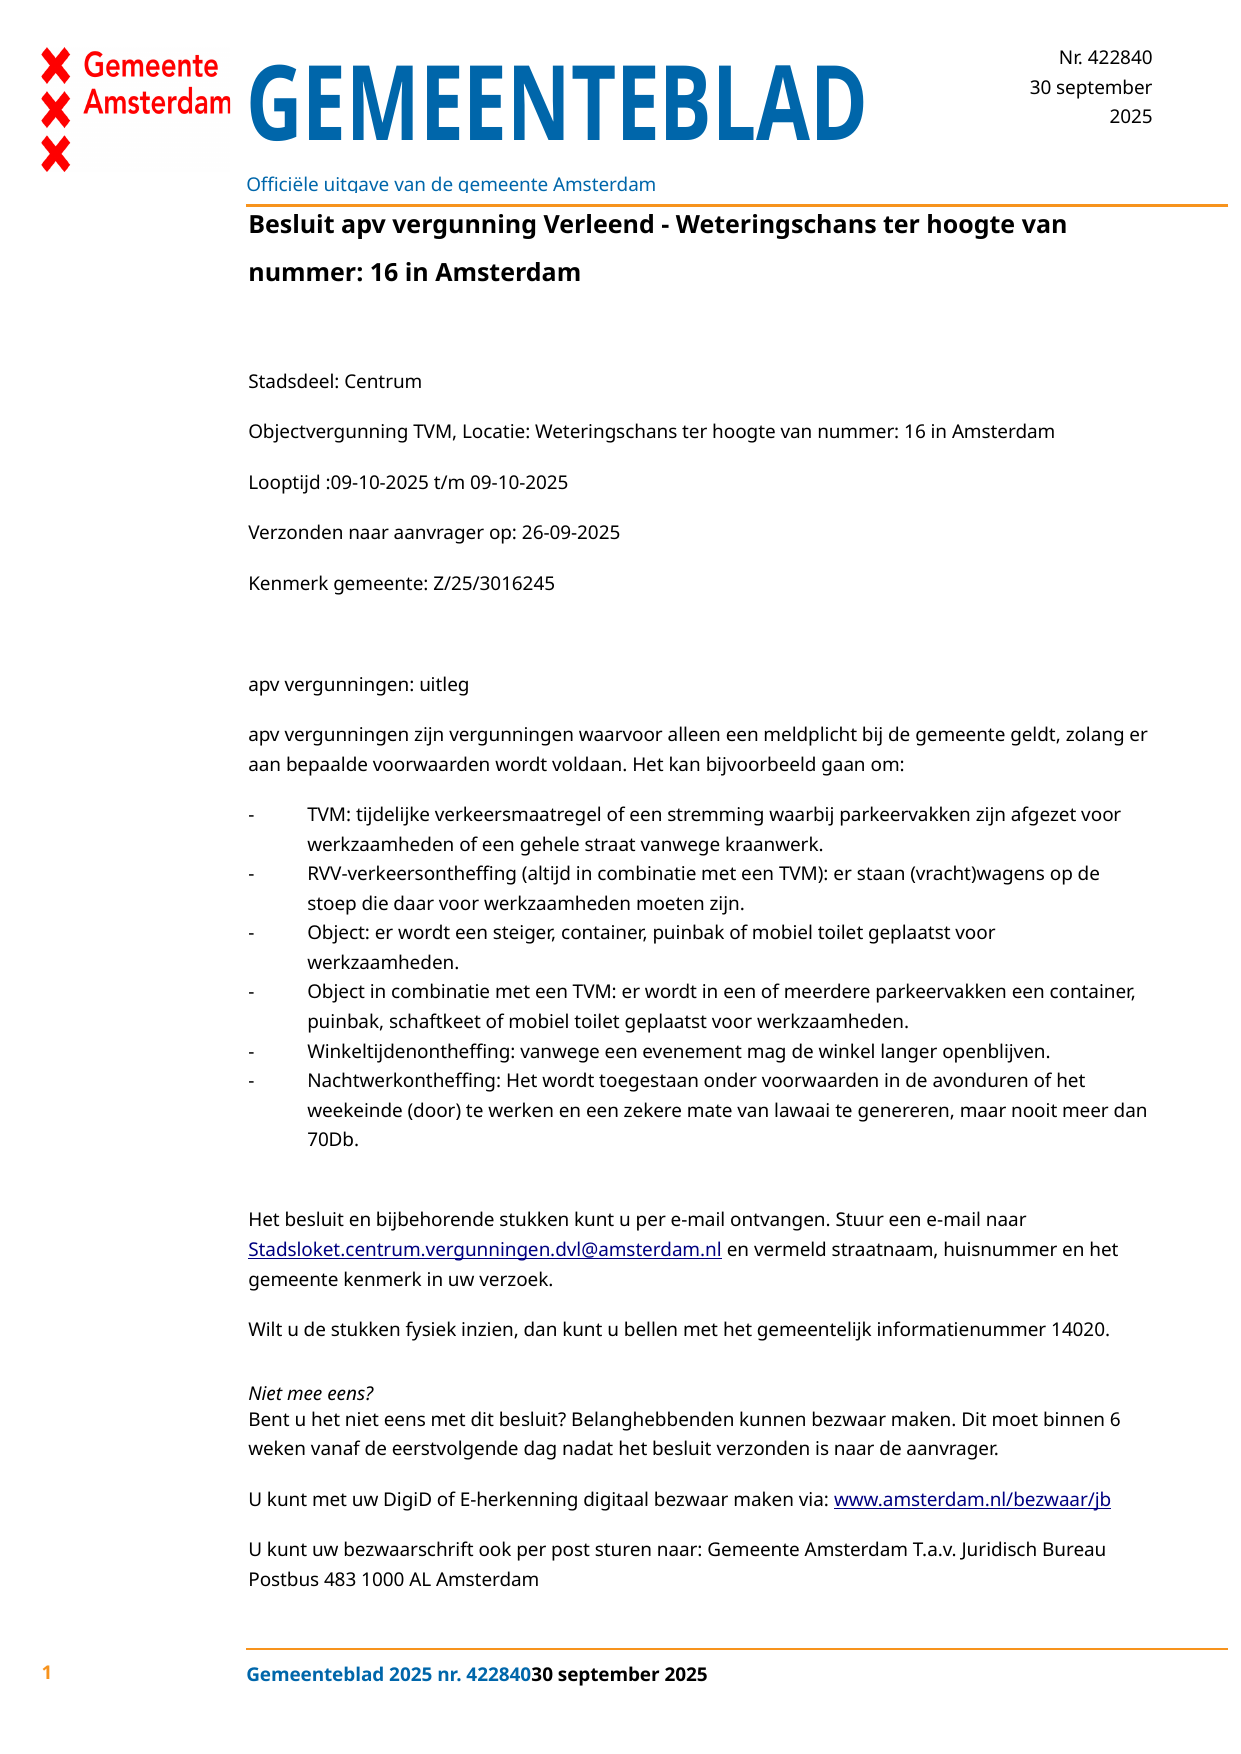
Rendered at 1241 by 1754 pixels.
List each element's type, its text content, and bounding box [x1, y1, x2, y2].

text U kunt uw bezwaarschrift ook per post sturen naar: Gemeente Amsterdam T.a.v. Juridisch Bureau Postbus 483 1000 AL Amsterdam [248, 1536, 1152, 1592]
text Besluit apv vergunning Verleend - Weteringschans ter hoogte van nummer: 16 in Amsterdam [248, 207, 1152, 288]
picture [41, 47, 231, 172]
list Object in combinatie met een TVM: er wordt in een of meerdere parkeervakken een container, puinbak, schaftkeet of mobiel toilet geplaatst voor werkzaamheden. [248, 979, 1152, 1034]
text U kunt met uw DigiD of E-herkenning digitaal bezwaar maken via: www.amsterdam.nl/bezwaar/jb [248, 1486, 1152, 1512]
text Niet mee eens? [248, 1380, 1152, 1406]
list Object: er wordt een steiger, container, puinbak of mobiel toilet geplaatst voor werkzaamheden. [248, 919, 1152, 975]
text Bent u het niet eens met dit besluit? Belanghebbenden kunnen bezwaar maken. Dit moet binnen 6 weken vanaf de eerstvolgende dag nadat het besluit verzonden is naar de aanvrager. [248, 1406, 1152, 1461]
text Objectvergunning TVM, Locatie: Weteringschans ter hoogte van nummer: 16 in Amsterdam [248, 419, 1152, 444]
text Stadsdeel: Centrum [248, 368, 1152, 394]
text Kenmerk gemeente: Z/25/3016245 [248, 570, 1152, 596]
text Looptijd :09-10-2025 t/m 09-10-2025 [248, 469, 1152, 495]
text Verzonden naar aanvrager op: 26-09-2025 [248, 519, 1152, 545]
list Nachtwerkontheffing: Het wordt toegestaan onder voorwaarden in de avonduren of het weekeinde (door) te werken en een zekere mate van lawaai te genereren, maar nooit meer dan 70Db. [248, 1067, 1152, 1152]
list TVM: tijdelijke verkeersmaatregel of een stremming waarbij parkeervakken zijn afgezet voor werkzaamheden of een gehele straat vanwege kraanwerk. [248, 801, 1152, 857]
text Wilt u de stukken fysiek inzien, dan kunt u bellen met het gemeentelijk informatienummer 14020. [248, 1316, 1152, 1342]
list Winkeltijdenontheffing: vanwege een evenement mag de winkel langer openblijven. [248, 1038, 1152, 1064]
text apv vergunningen: uitleg [248, 671, 1152, 697]
text Het besluit en bijbehorende stukken kunt u per e-mail ontvangen. Stuur een e-mail naar Stadsloket.centrum.vergunningen.dvl@amsterdam.nl en vermeld straatnaam, huisnummer en het gemeente kenmerk in uw verzoek. [248, 1207, 1152, 1292]
text apv vergunningen zijn vergunningen waarvoor alleen een meldplicht bij de gemeente geldt, zolang er aan bepaalde voorwaarden wordt voldaan. Het kan bijvoorbeeld gaan om: [248, 721, 1152, 777]
list RVV-verkeersontheffing (altijd in combinatie met een TVM): er staan (vracht)wagens op de stoep die daar voor werkzaamheden moeten zijn. [248, 860, 1152, 916]
